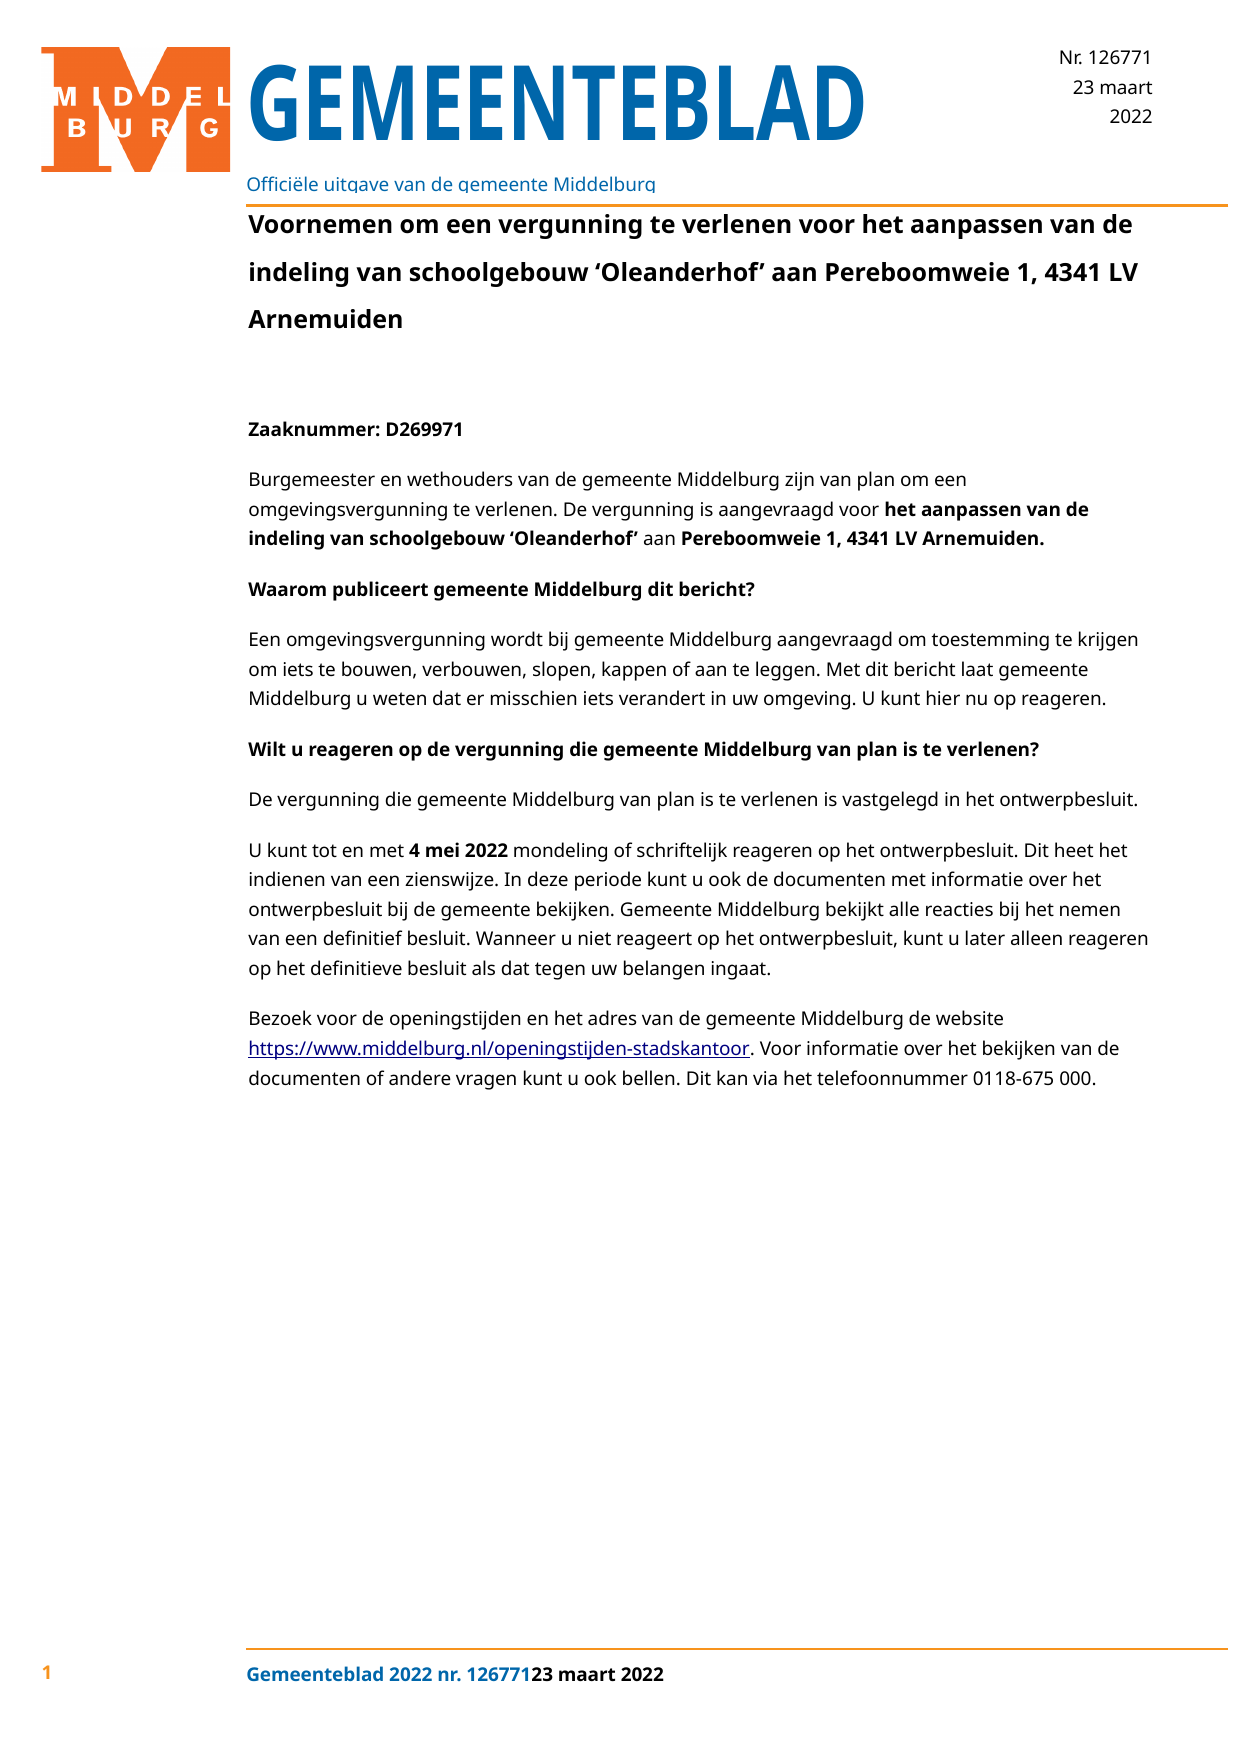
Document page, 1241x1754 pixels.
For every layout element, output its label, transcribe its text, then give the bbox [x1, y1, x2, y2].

text Wilt u reageren op de vergunning die gemeente Middelburg van plan is te verlenen? [248, 736, 1152, 762]
text U kunt tot en met 4 mei 2022 mondeling of schriftelijk reageren op het ontwerpbesluit. Dit heet het indienen van een zienswijze. In deze periode kunt u ook de documenten met informatie over het ontwerpbesluit bij de gemeente bekijken. Gemeente Middelburg bekijkt alle reacties bij het nemen van een definitief besluit. Wanneer u niet reageert op het ontwerpbesluit, kunt u later alleen reageren op het definitieve besluit als dat tegen uw belangen ingaat. [248, 837, 1152, 981]
text De vergunning die gemeente Middelburg van plan is te verlenen is vastgelegd in het ontwerpbesluit. [248, 786, 1152, 812]
text Zaaknummer: D269971 [248, 416, 1152, 442]
picture [41, 47, 231, 172]
text Burgemeester en wethouders van de gemeente Middelburg zijn van plan om een omgevingsvergunning te verlenen. De vergunning is aangevraagd voor het aanpassen van de indeling van schoolgebouw ‘Oleanderhof’ aan Pereboomweie 1, 4341 LV Arnemuiden. [248, 466, 1152, 551]
text Voornemen om een vergunning te verlenen voor het aanpassen van de indeling van schoolgebouw ‘Oleanderhof’ aan Pereboomweie 1, 4341 LV Arnemuiden [248, 207, 1152, 336]
text Een omgevingsvergunning wordt bij gemeente Middelburg aangevraagd om toestemming te krijgen om iets te bouwen, verbouwen, slopen, kappen of aan te leggen. Met dit bericht laat gemeente Middelburg u weten dat er misschien iets verandert in uw omgeving. U kunt hier nu op reageren. [248, 626, 1152, 711]
text Bezoek voor de openingstijden en het adres van de gemeente Middelburg de website https://www.middelburg.nl/openingstijden-stadskantoor. Voor informatie over het bekijken van de documenten of andere vragen kunt u ook bellen. Dit kan via het telefoonnummer 0118-675 000. [248, 1006, 1152, 1090]
text Waarom publiceert gemeente Middelburg dit bericht? [248, 576, 1152, 602]
